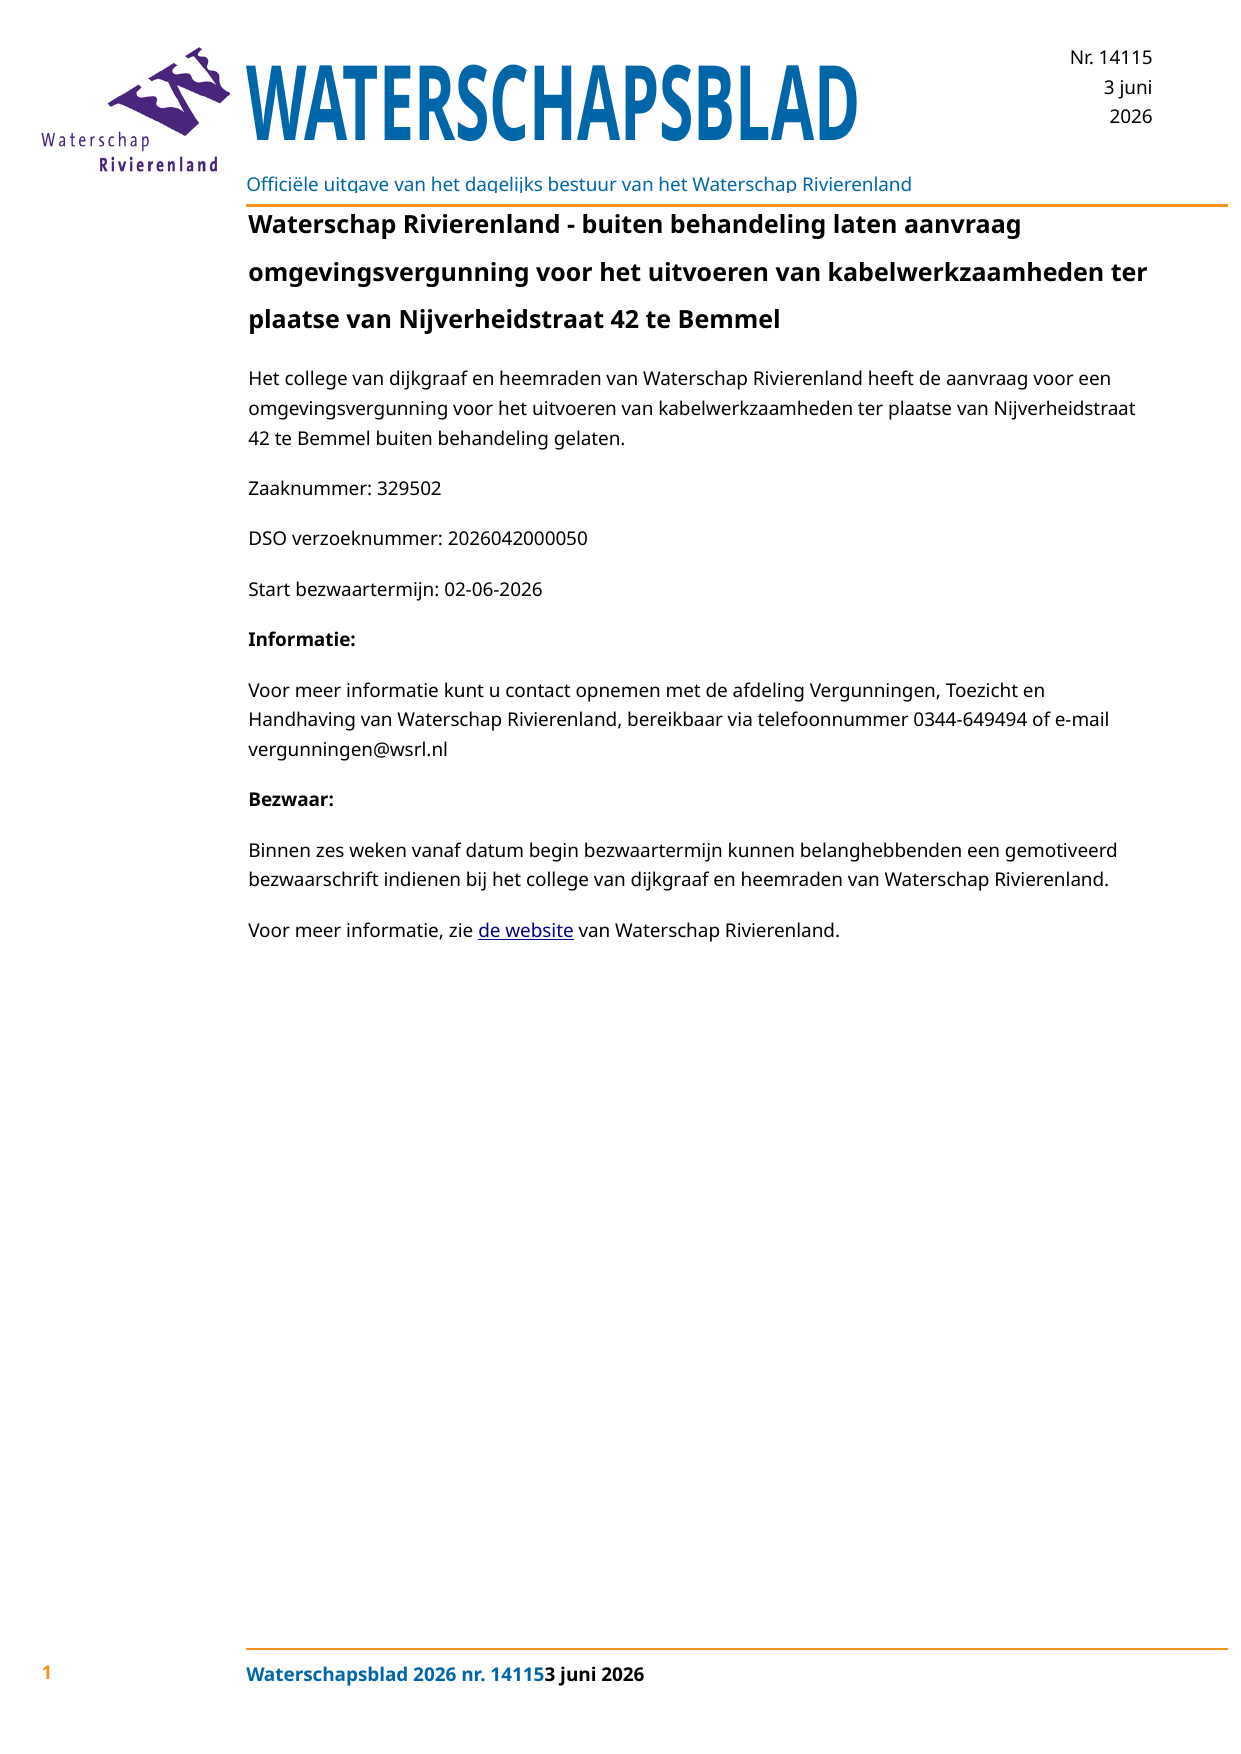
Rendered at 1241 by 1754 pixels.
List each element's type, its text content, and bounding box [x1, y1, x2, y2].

text Zaaknummer: 329502 [248, 475, 1152, 501]
text DSO verzoeknummer: 2026042000050 [248, 526, 1152, 551]
picture [41, 47, 231, 172]
text Binnen zes weken vanaf datum begin bezwaartermijn kunnen belanghebbenden een gemotiveerd bezwaarschrift indienen bij het college van dijkgraaf en heemraden van Waterschap Rivierenland. [248, 837, 1152, 892]
text Het college van dijkgraaf en heemraden van Waterschap Rivierenland heeft de aanvraag voor een omgevingsvergunning voor het uitvoeren van kabelwerkzaamheden ter plaatse van Nijverheidstraat 42 te Bemmel buiten behandeling gelaten. [248, 366, 1152, 450]
text Informatie: [248, 626, 1152, 652]
text Waterschap Rivierenland - buiten behandeling laten aanvraag omgevingsvergunning voor het uitvoeren van kabelwerkzaamheden ter plaatse van Nijverheidstraat 42 te Bemmel [248, 207, 1152, 336]
text Voor meer informatie, zie de website van Waterschap Rivierenland. [248, 917, 1152, 942]
text Bezwaar: [248, 786, 1152, 812]
text Start bezwaartermijn: 02-06-2026 [248, 576, 1152, 602]
text Voor meer informatie kunt u contact opnemen met de afdeling Vergunningen, Toezicht en Handhaving van Waterschap Rivierenland, bereikbaar via telefoonnummer 0344-649494 of e-mail vergunningen@wsrl.nl [248, 677, 1152, 762]
